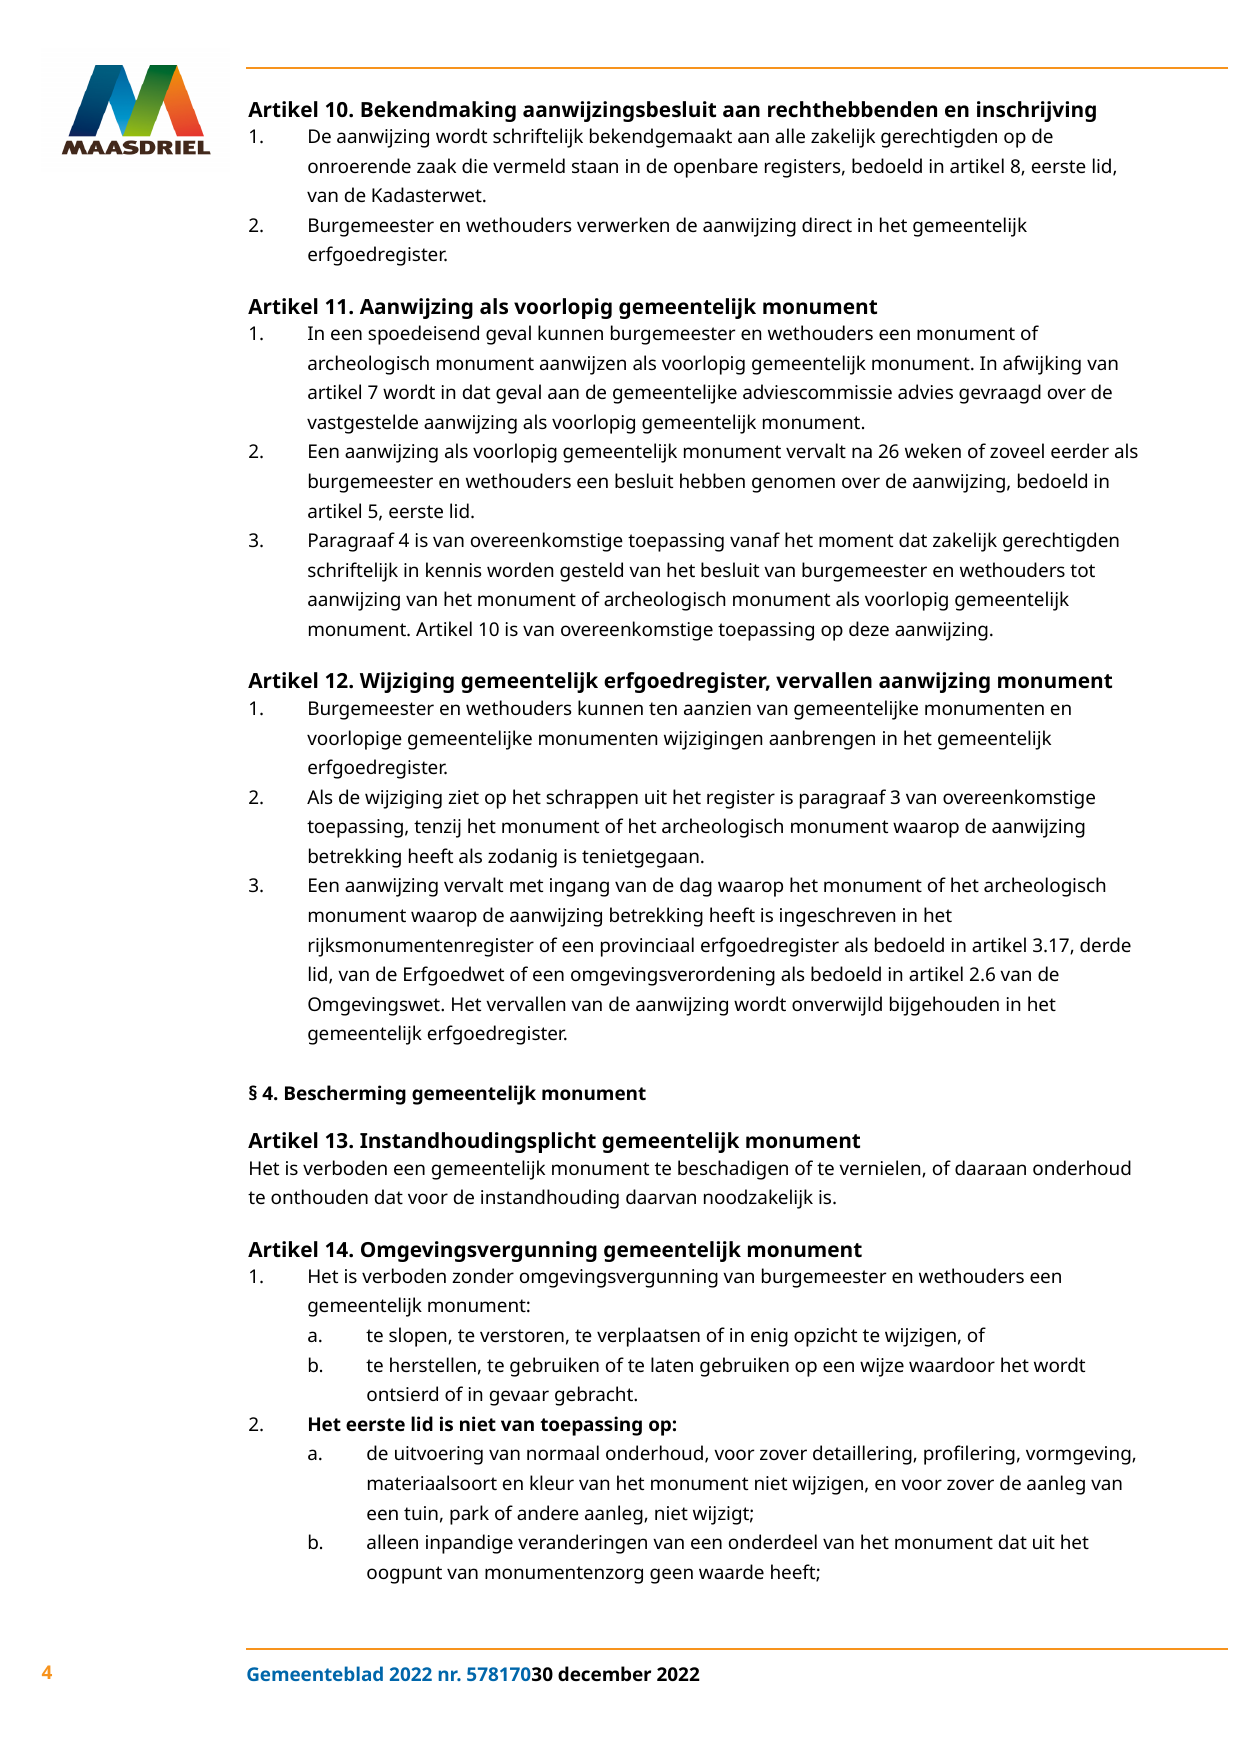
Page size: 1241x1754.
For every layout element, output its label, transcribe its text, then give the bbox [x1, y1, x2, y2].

list te herstellen, te gebruiken of te laten gebruiken op een wijze waardoor het wordt ontsierd of in gevaar gebracht. [307, 1352, 1152, 1407]
list Een aanwijzing als voorlopig gemeentelijk monument vervalt na 26 weken of zoveel eerder als burgemeester en wethouders een besluit hebben genomen over de aanwijzing, bedoeld in artikel 5, eerste lid. [248, 439, 1152, 524]
list In een spoedeisend geval kunnen burgemeester en wethouders een monument of archeologisch monument aanwijzen als voorlopig gemeentelijk monument. In afwijking van artikel 7 wordt in dat geval aan de gemeentelijke adviescommissie advies gevraagd over de vastgestelde aanwijzing als voorlopig gemeentelijk monument. [248, 320, 1152, 435]
list Het eerste lid is niet van toepassing op: [248, 1411, 1152, 1437]
text § 4. Bescherming gemeentelijk monument [248, 1080, 1152, 1105]
text Artikel 13. Instandhoudingsplicht gemeentelijk monument [248, 1126, 1152, 1155]
list alleen inpandige veranderingen van een onderdeel van het monument dat uit het oogpunt van monumentenzorg geen waarde heeft; [307, 1529, 1152, 1585]
list Een aanwijzing vervalt met ingang van de dag waarop het monument of het archeologisch monument waarop de aanwijzing betrekking heeft is ingeschreven in het rijksmonumentenregister of een provinciaal erfgoedregister als bedoeld in artikel 3.17, derde lid, van de Erfgoedwet of een omgevingsverordening als bedoeld in artikel 2.6 van de Omgevingswet. Het vervallen van de aanwijzing wordt onverwijld bijgehouden in het gemeentelijk erfgoedregister. [248, 873, 1152, 1046]
picture [41, 47, 231, 172]
list Burgemeester en wethouders verwerken de aanwijzing direct in het gemeentelijk erfgoedregister. [248, 212, 1152, 267]
text Artikel 12. Wijziging gemeentelijk erfgoedregister, vervallen aanwijzing monument [248, 667, 1152, 695]
list te slopen, te verstoren, te verplaatsen of in enig opzicht te wijzigen, of [307, 1322, 1152, 1348]
list Paragraaf 4 is van overeenkomstige toepassing vanaf het moment dat zakelijk gerechtigden schriftelijk in kennis worden gesteld van het besluit van burgemeester en wethouders tot aanwijzing van het monument of archeologisch monument als voorlopig gemeentelijk monument. Artikel 10 is van overeenkomstige toepassing op deze aanwijzing. [248, 527, 1152, 642]
list Het is verboden zonder omgevingsvergunning van burgemeester en wethouders een gemeentelijk monument: [248, 1263, 1152, 1318]
text Het is verboden een gemeentelijk monument te beschadigen of te vernielen, of daaraan onderhoud te onthouden dat voor de instandhouding daarvan noodzakelijk is. [248, 1155, 1152, 1210]
list De aanwijzing wordt schriftelijk bekendgemaakt aan alle zakelijk gerechtigden op de onroerende zaak die vermeld staan in de openbare registers, bedoeld in artikel 8, eerste lid, van de Kadasterwet. [248, 123, 1152, 208]
list Burgemeester en wethouders kunnen ten aanzien van gemeentelijke monumenten en voorlopige gemeentelijke monumenten wijzigingen aanbrengen in het gemeentelijk erfgoedregister. [248, 695, 1152, 780]
list de uitvoering van normaal onderhoud, voor zover detaillering, profilering, vormgeving, materiaalsoort en kleur van het monument niet wijzigen, en voor zover de aanleg van een tuin, park of andere aanleg, niet wijzigt; [307, 1441, 1152, 1526]
text Artikel 10. Bekendmaking aanwijzingsbesluit aan rechthebbenden en inschrijving [248, 95, 1152, 123]
text Artikel 14. Omgevingsvergunning gemeentelijk monument [248, 1235, 1152, 1263]
list Als de wijziging ziet op het schrappen uit het register is paragraaf 3 van overeenkomstige toepassing, tenzij het monument of het archeologisch monument waarop de aanwijzing betrekking heeft als zodanig is tenietgegaan. [248, 784, 1152, 869]
text Artikel 11. Aanwijzing als voorlopig gemeentelijk monument [248, 292, 1152, 320]
